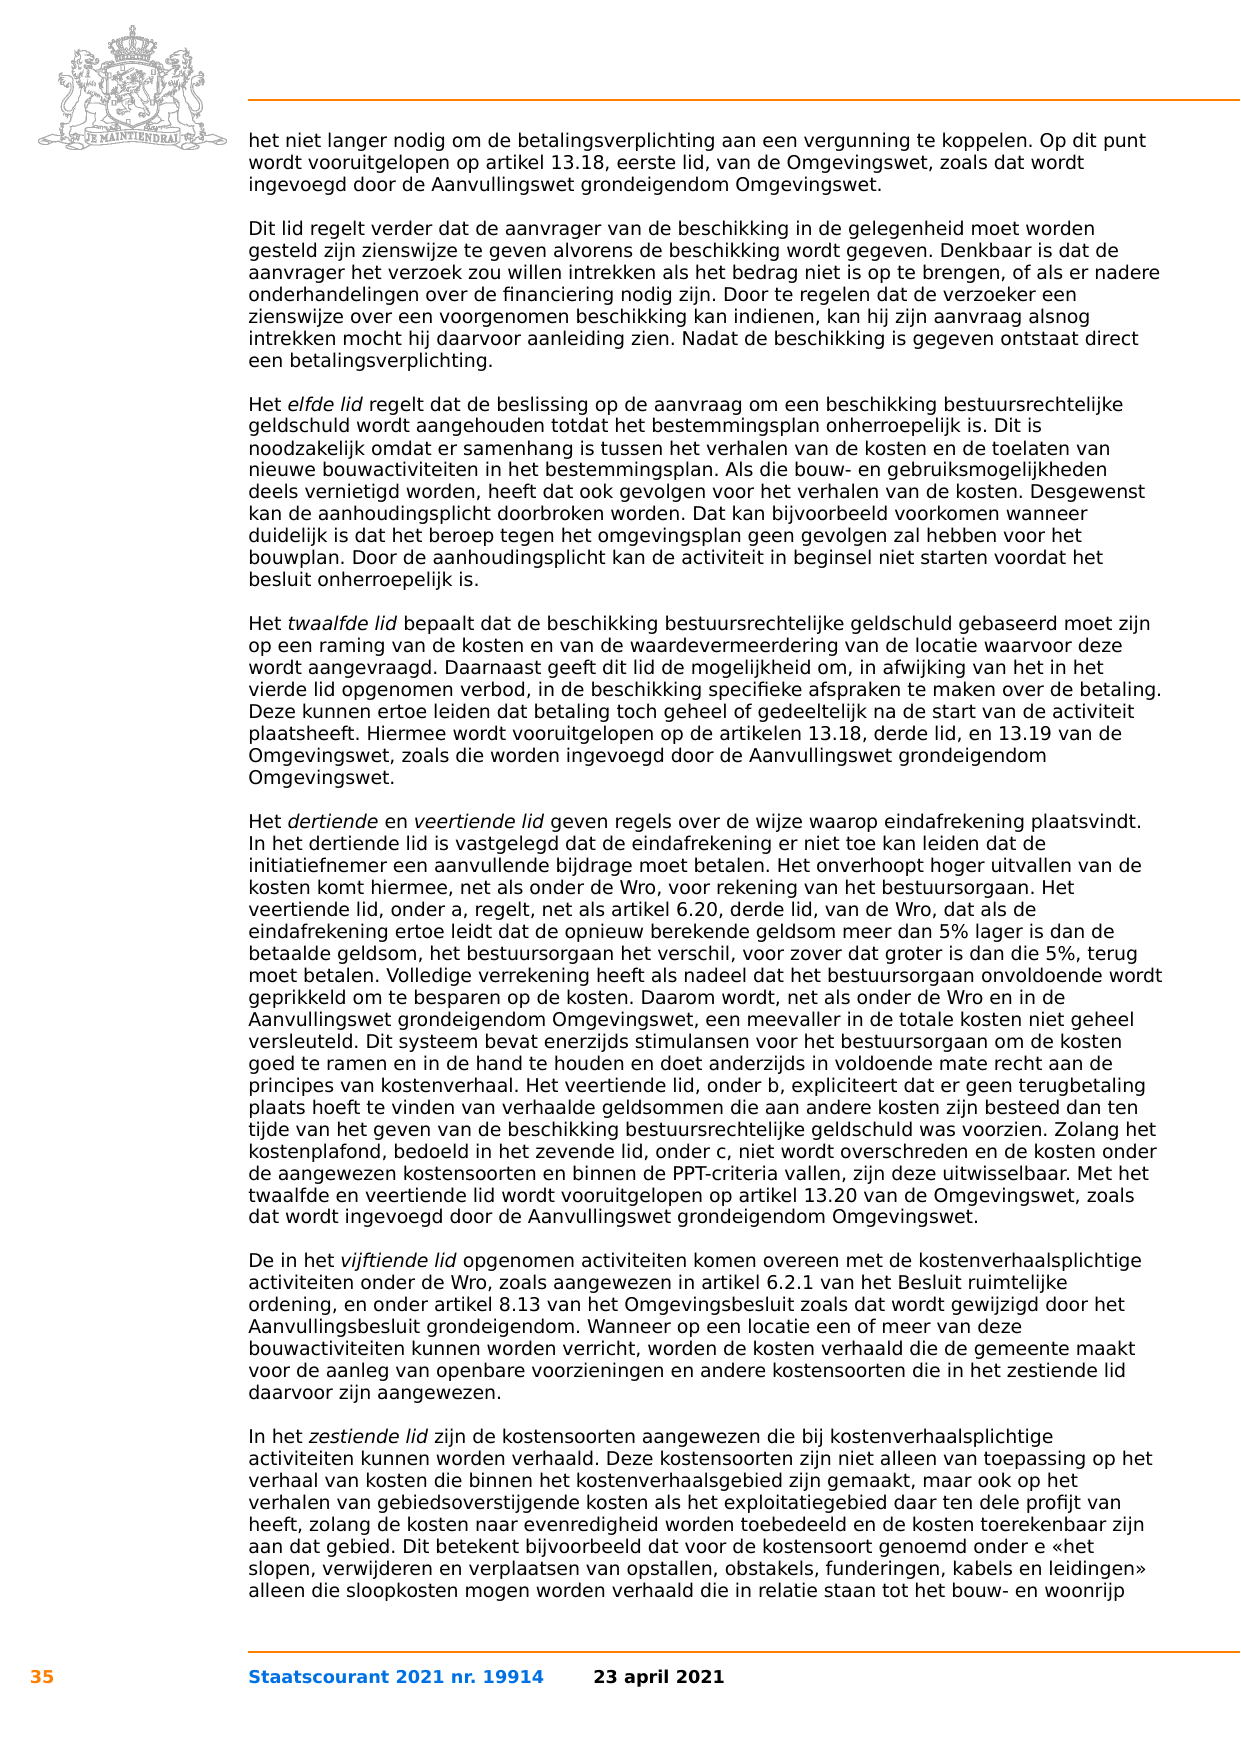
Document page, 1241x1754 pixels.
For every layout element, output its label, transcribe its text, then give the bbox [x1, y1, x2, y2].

text het niet langer nodig om de betalingsverplichting aan een vergunning te koppelen. Op dit punt wordt vooruitgelopen op artikel 13.18, eerste lid, van de Omgevingswet, zoals dat wordt ingevoegd door de Aanvullingswet grondeigendom Omgevingswet. [248, 130, 1163, 196]
text Het twaalfde lid bepaalt dat de beschikking bestuursrechtelijke geldschuld gebaseerd moet zijn op een raming van de kosten en van de waardevermeerdering van de locatie waarvoor deze wordt aangevraagd. Daarnaast geeft dit lid de mogelijkheid om, in afwijking van het in het vierde lid opgenomen verbod, in de beschikking specifieke afspraken te maken over de betaling. Deze kunnen ertoe leiden dat betaling toch geheel of gedeeltelijk na de start van de activiteit plaatsheeft. Hiermee wordt vooruitgelopen op de artikelen 13.18, derde lid, en 13.19 van de Omgevingswet, zoals die worden ingevoegd door de Aanvullingswet grondeigendom Omgevingswet. [248, 613, 1163, 789]
text De in het vijftiende lid opgenomen activiteiten komen overeen met de kostenverhaalsplichtige activiteiten onder de Wro, zoals aangewezen in artikel 6.2.1 van het Besluit ruimtelijke ordening, en onder artikel 8.13 van het Omgevingsbesluit zoals dat wordt gewijzigd door het Aanvullingsbesluit grondeigendom. Wanneer op een locatie een of meer van deze bouwactiviteiten kunnen worden verricht, worden de kosten verhaald die de gemeente maakt voor de aanleg van openbare voorzieningen en andere kostensoorten die in het zestiende lid daarvoor zijn aangewezen. [248, 1250, 1163, 1404]
text Dit lid regelt verder dat de aanvrager van de beschikking in de gelegenheid moet worden gesteld zijn zienswijze te geven alvorens de beschikking wordt gegeven. Denkbaar is dat de aanvrager het verzoek zou willen intrekken als het bedrag niet is op te brengen, of als er nadere onderhandelingen over de financiering nodig zijn. Door te regelen dat de verzoeker een zienswijze over een voorgenomen beschikking kan indienen, kan hij zijn aanvraag alsnog intrekken mocht hij daarvoor aanleiding zien. Nadat de beschikking is gegeven ontstaat direct een betalingsverplichting. [248, 218, 1163, 372]
text In het zestiende lid zijn de kostensoorten aangewezen die bij kostenverhaalsplichtige activiteiten kunnen worden verhaald. Deze kostensoorten zijn niet alleen van toepassing op het verhaal van kosten die binnen het kostenverhaalsgebied zijn gemaakt, maar ook op het verhalen van gebiedsoverstijgende kosten als het exploitatiegebied daar ten dele profijt van heeft, zolang de kosten naar evenredigheid worden toebedeeld en de kosten toerekenbaar zijn aan dat gebied. Dit betekent bijvoorbeeld dat voor de kostensoort genoemd onder e «het slopen, verwijderen en verplaatsen van opstallen, obstakels, funderingen, kabels en leidingen» alleen die sloopkosten mogen worden verhaald die in relatie staan tot het bouw- en woonrijp [248, 1426, 1163, 1602]
text Het dertiende en veertiende lid geven regels over de wijze waarop eindafrekening plaatsvindt. In het dertiende lid is vastgelegd dat de eindafrekening er niet toe kan leiden dat de initiatiefnemer een aanvullende bijdrage moet betalen. Het onverhoopt hoger uitvallen van de kosten komt hiermee, net als onder de Wro, voor rekening van het bestuursorgaan. Het veertiende lid, onder a, regelt, net als artikel 6.20, derde lid, van de Wro, dat als de eindafrekening ertoe leidt dat de opnieuw berekende geldsom meer dan 5% lager is dan de betaalde geldsom, het bestuursorgaan het verschil, voor zover dat groter is dan die 5%, terug moet betalen. Volledige verrekening heeft als nadeel dat het bestuursorgaan onvoldoende wordt geprikkeld om te besparen op de kosten. Daarom wordt, net als onder de Wro en in de Aanvullingswet grondeigendom Omgevingswet, een meevaller in de totale kosten niet geheel versleuteld. Dit systeem bevat enerzijds stimulansen voor het bestuursorgaan om de kosten goed te ramen en in de hand te houden en doet anderzijds in voldoende mate recht aan de principes van kostenverhaal. Het veertiende lid, onder b, expliciteert dat er geen terugbetaling plaats hoeft te vinden van verhaalde geldsommen die aan andere kosten zijn besteed dan ten tijde van het geven van de beschikking bestuursrechtelijke geldschuld was voorzien. Zolang het kostenplafond, bedoeld in het zevende lid, onder c, niet wordt overschreden en de kosten onder de aangewezen kostensoorten en binnen de PPT-criteria vallen, zijn deze uitwisselbaar. Met het twaalfde en veertiende lid wordt vooruitgelopen op artikel 13.20 van de Omgevingswet, zoals dat wordt ingevoegd door de Aanvullingswet grondeigendom Omgevingswet. [248, 811, 1163, 1228]
picture [38, 25, 227, 150]
text Het elfde lid regelt dat de beslissing op de aanvraag om een beschikking bestuursrechtelijke geldschuld wordt aangehouden totdat het bestemmingsplan onherroepelijk is. Dit is noodzakelijk omdat er samenhang is tussen het verhalen van de kosten en de toelaten van nieuwe bouwactiviteiten in het bestemmingsplan. Als die bouw- en gebruiksmogelijkheden deels vernietigd worden, heeft dat ook gevolgen voor het verhalen van de kosten. Desgewenst kan de aanhoudingsplicht doorbroken worden. Dat kan bijvoorbeeld voorkomen wanneer duidelijk is dat het beroep tegen het omgevingsplan geen gevolgen zal hebben voor het bouwplan. Door de aanhoudingsplicht kan de activiteit in beginsel niet starten voordat het besluit onherroepelijk is. [248, 393, 1163, 591]
